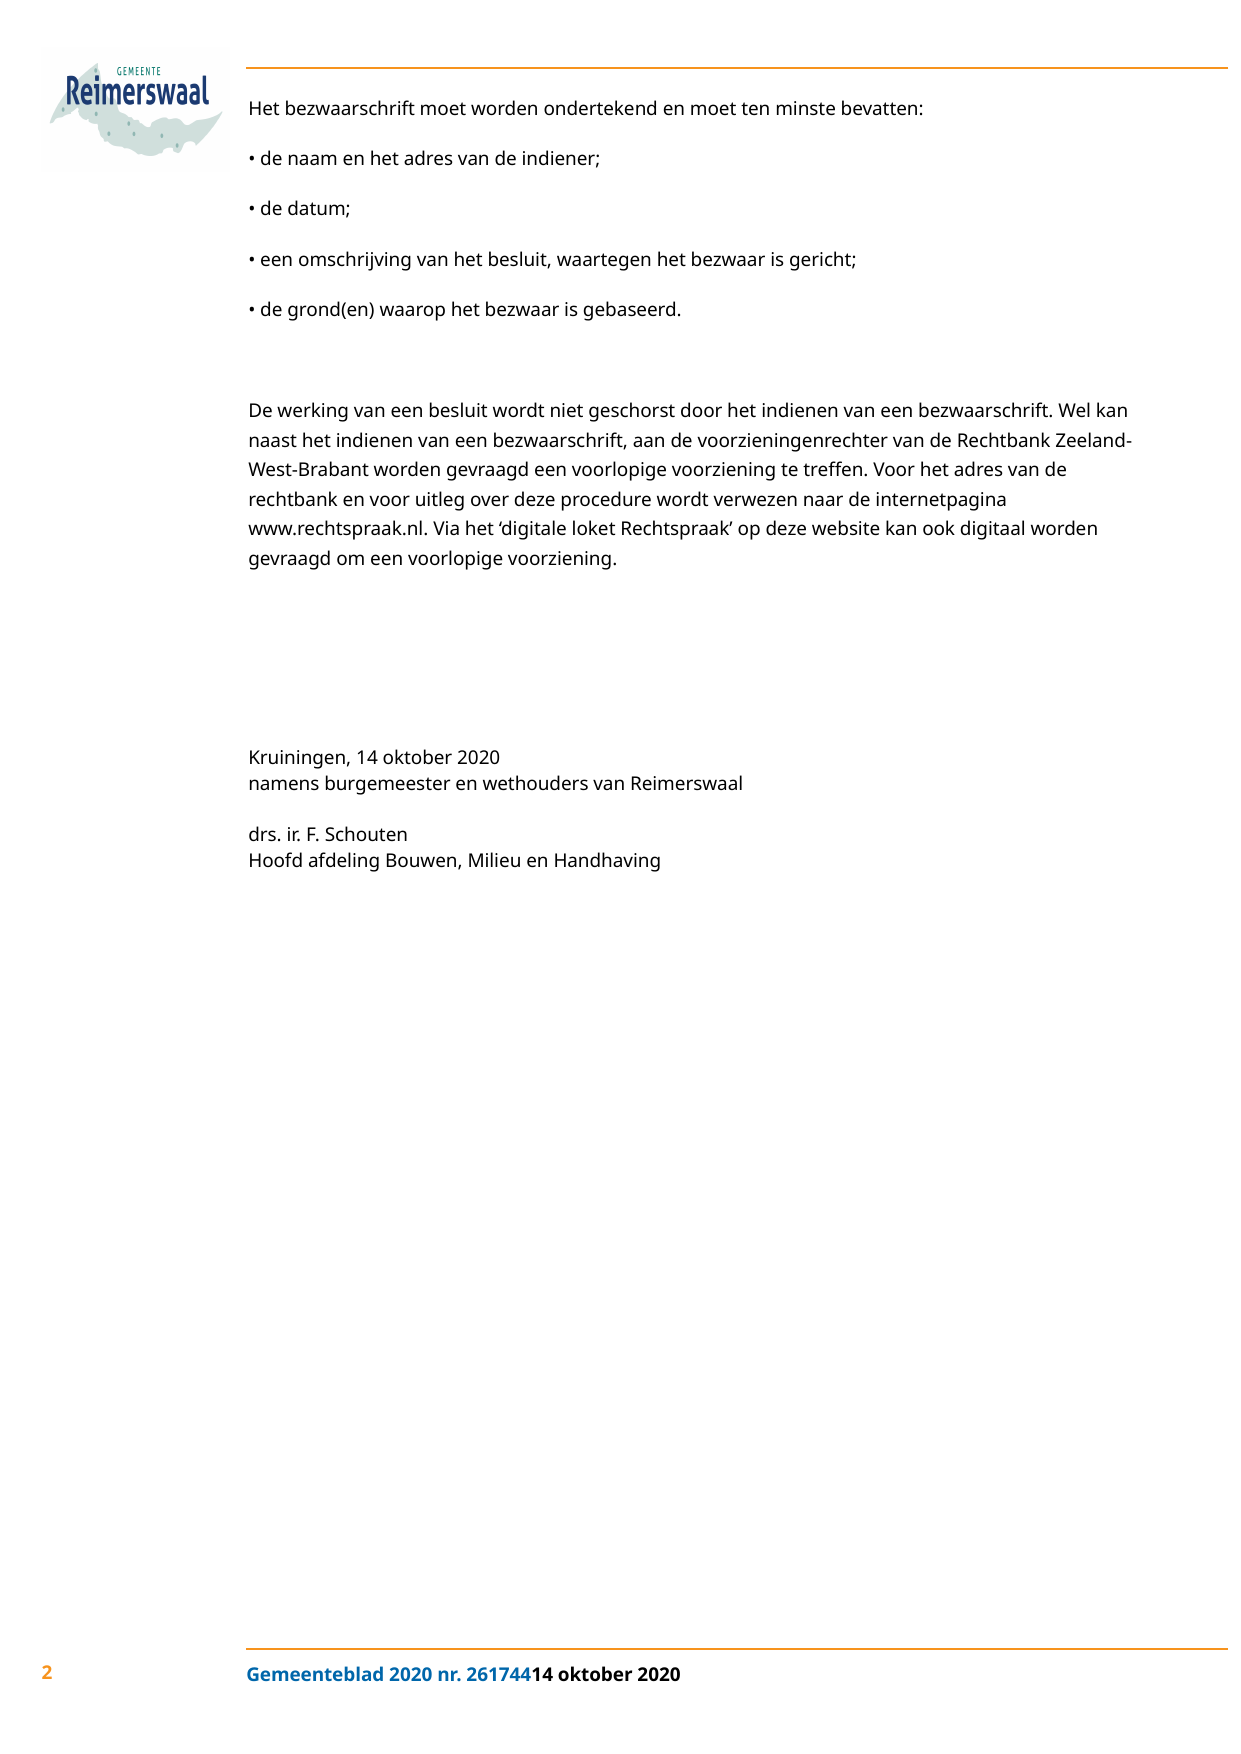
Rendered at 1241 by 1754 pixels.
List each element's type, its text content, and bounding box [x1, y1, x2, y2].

text Hoofd afdeling Bouwen, Milieu en Handhaving [248, 847, 1152, 873]
text Het bezwaarschrift moet worden ondertekend en moet ten minste bevatten: [248, 95, 1152, 121]
text namens burgemeester en wethouders van Reimerswaal [248, 770, 1152, 796]
text drs. ir. F. Schouten [248, 821, 1152, 847]
text De werking van een besluit wordt niet geschorst door het indienen van een bezwaarschrift. Wel kan naast het indienen van een bezwaarschrift, aan de voorzieningenrechter van de Rechtbank Zeeland-West-Brabant worden gevraagd een voorlopige voorziening te treffen. Voor het adres van de rechtbank en voor uitleg over deze procedure wordt verwezen naar de internetpagina www.rechtspraak.nl. Via het ‘digitale loket Rechtspraak’ op deze website kan ook digitaal worden gevraagd om een voorlopige voorziening. [248, 397, 1152, 571]
text • de grond(en) waarop het bezwaar is gebaseerd. [248, 296, 1152, 322]
text • een omschrijving van het besluit, waartegen het bezwaar is gericht; [248, 246, 1152, 272]
text • de naam en het adres van de indiener; [248, 145, 1152, 171]
picture [41, 47, 231, 172]
text Kruiningen, 14 oktober 2020 [248, 744, 1152, 770]
text • de datum; [248, 196, 1152, 221]
